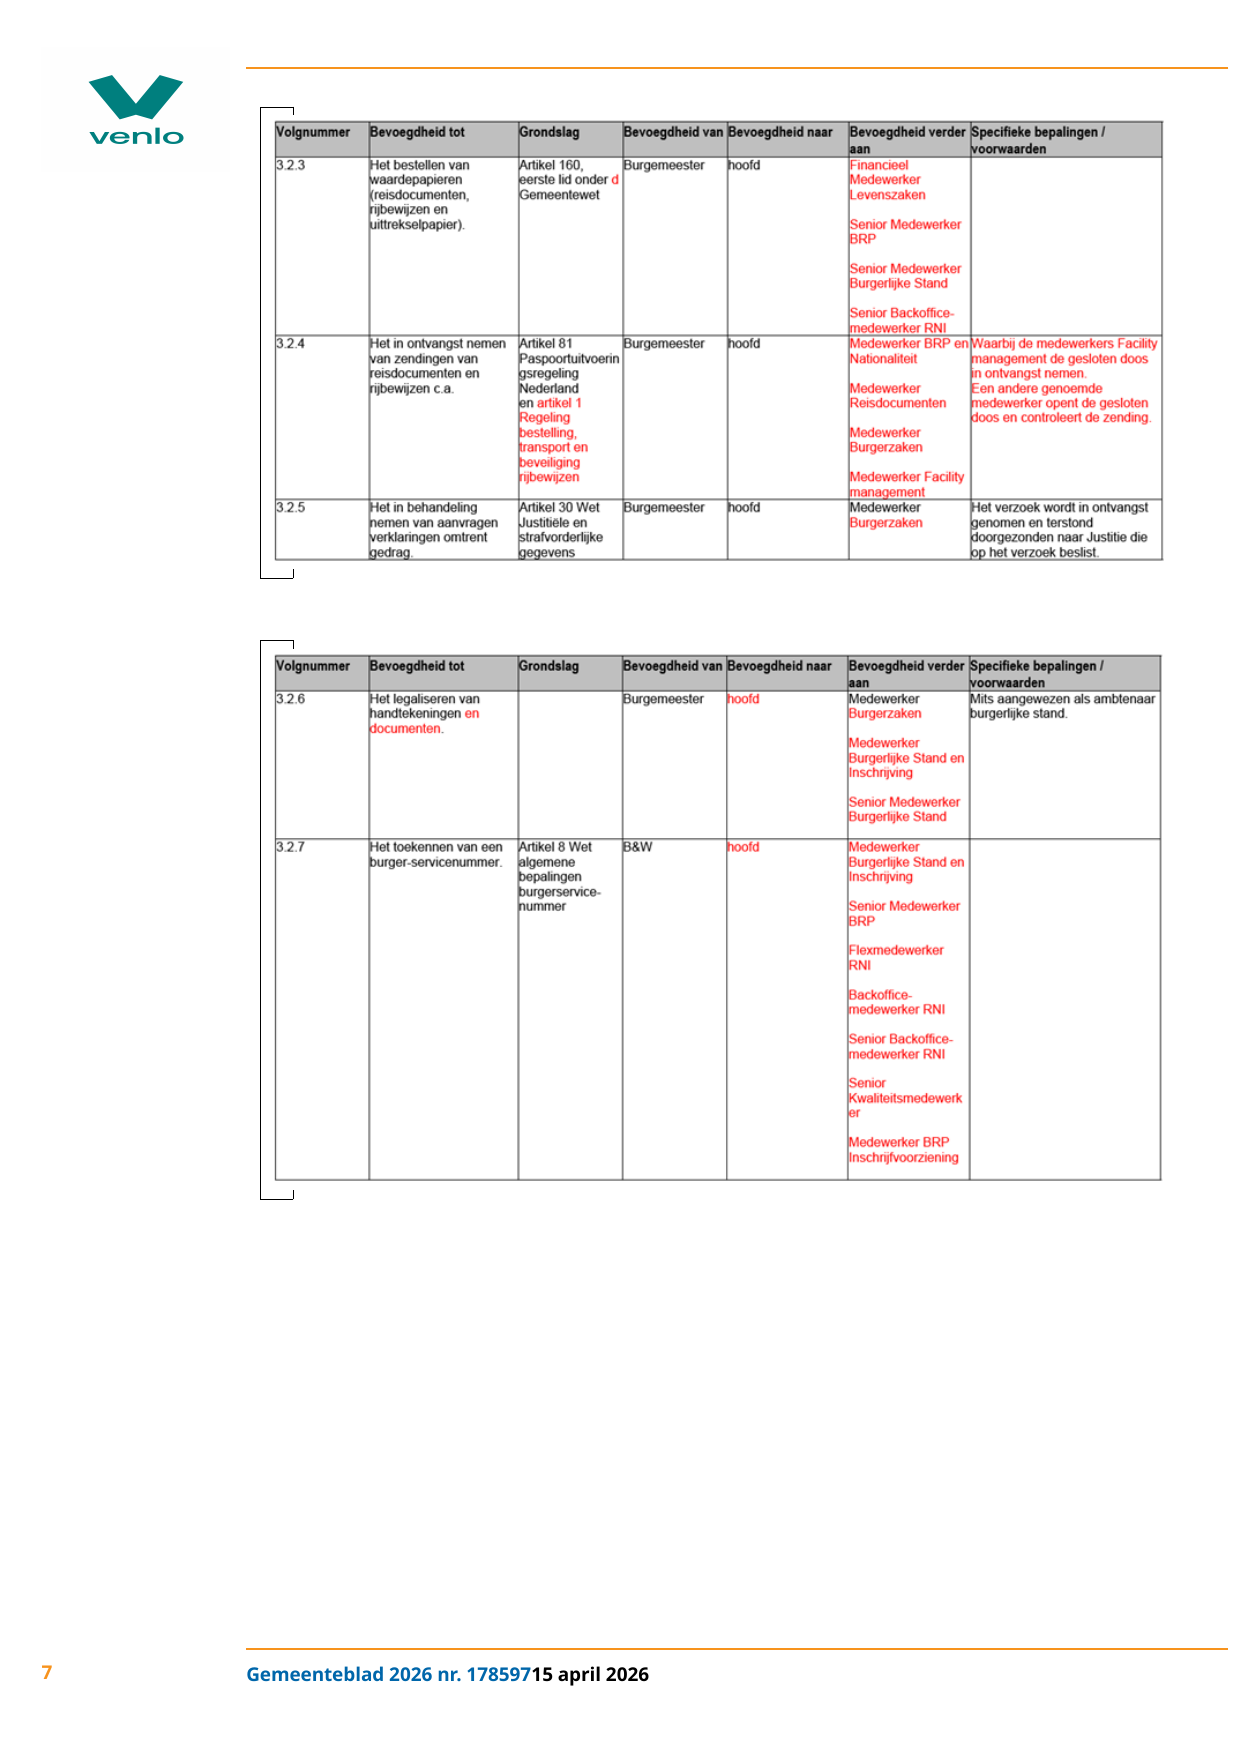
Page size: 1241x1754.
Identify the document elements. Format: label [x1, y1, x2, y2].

picture [268, 115, 1173, 569]
picture [41, 47, 231, 172]
picture [268, 649, 1173, 1190]
